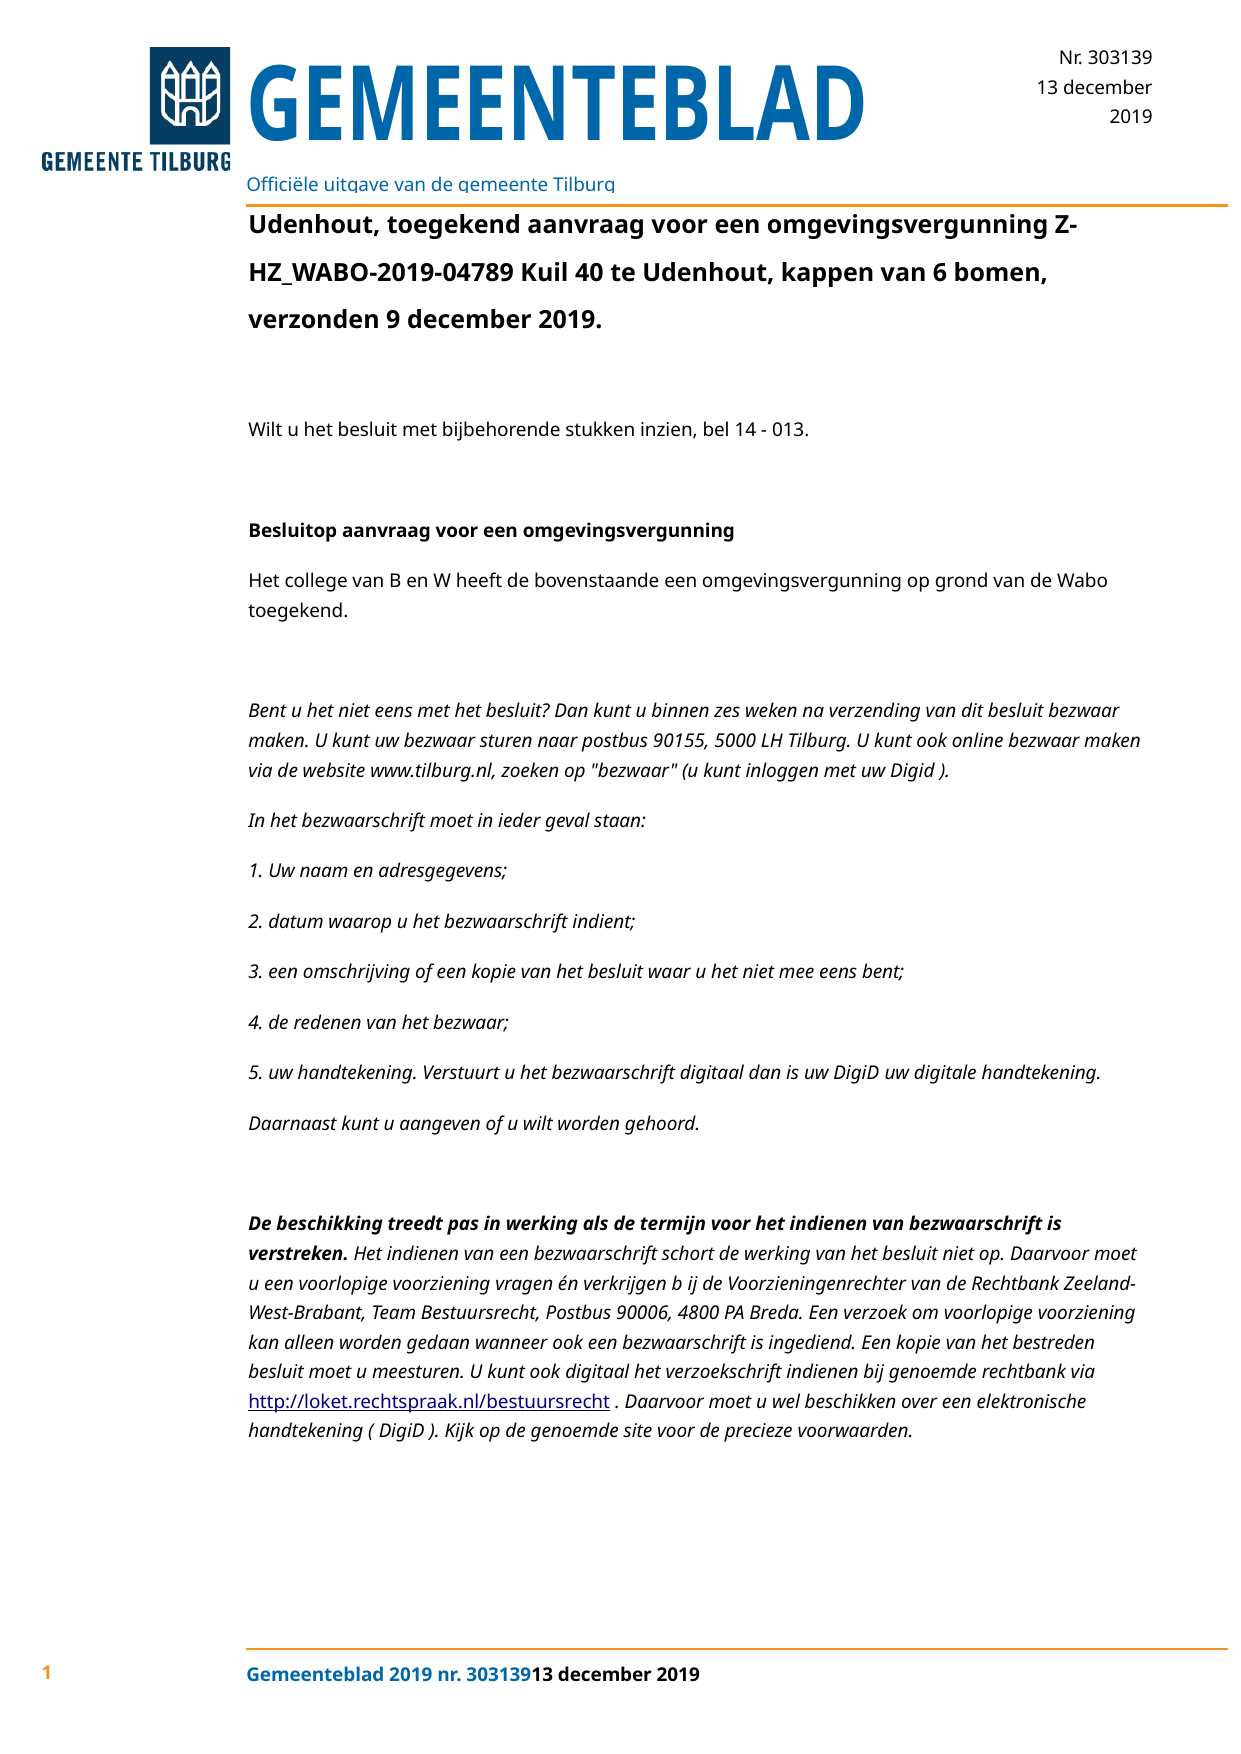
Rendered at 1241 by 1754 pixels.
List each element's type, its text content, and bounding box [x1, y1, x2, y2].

text Bent u het niet eens met het besluit? Dan kunt u binnen zes weken na verzending van dit besluit bezwaar maken. U kunt uw bezwaar sturen naar postbus 90155, 5000 LH Tilburg. U kunt ook online bezwaar maken via de website www.tilburg.nl, zoeken op "bezwaar" (u kunt inloggen met uw Digid ). [248, 698, 1152, 782]
text Wilt u het besluit met bijbehorende stukken inzien, bel 14 - 013. [248, 416, 1152, 442]
picture [41, 47, 231, 172]
text Daarnaast kunt u aangeven of u wilt worden gehoord. [248, 1110, 1152, 1135]
text De beschikking treedt pas in werking als de termijn voor het indienen van bezwaarschrift is verstreken. Het indienen van een bezwaarschrift schort de werking van het besluit niet op. Daarvoor moet u een voorlopige voorziening vragen én verkrijgen b ij de Voorzieningenrechter van de Rechtbank Zeeland-West-Brabant, Team Bestuursrecht, Postbus 90006, 4800 PA Breda. Een verzoek om voorlopige voorziening kan alleen worden gedaan wanneer ook een bezwaarschrift is ingediend. Een kopie van het bestreden besluit moet u meesturen. U kunt ook digitaal het verzoekschrift indienen bij genoemde rechtbank via http://loket.rechtspraak.nl/bestuursrecht . Daarvoor moet u wel beschikken over een elektronische handtekening ( DigiD ). Kijk op de genoemde site voor de precieze voorwaarden. [248, 1211, 1152, 1443]
text 4. de redenen van het bezwaar; [248, 1009, 1152, 1034]
text 1. Uw naam en adresgegevens; [248, 858, 1152, 883]
text Het college van B en W heeft de bovenstaande een omgevingsvergunning op grond van de Wabo toegekend. [248, 567, 1152, 622]
text 5. uw handtekening. Verstuurt u het bezwaarschrift digitaal dan is uw DigiD uw digitale handtekening. [248, 1059, 1152, 1085]
text Besluitop aanvraag voor een omgevingsvergunning [248, 517, 1152, 542]
text Udenhout, toegekend aanvraag voor een omgevingsvergunning Z-HZ_WABO-2019-04789 Kuil 40 te Udenhout, kappen van 6 bomen, verzonden 9 december 2019. [248, 207, 1152, 336]
text 2. datum waarop u het bezwaarschrift indient; [248, 908, 1152, 934]
text In het bezwaarschrift moet in ieder geval staan: [248, 807, 1152, 833]
text 3. een omschrijving of een kopie van het besluit waar u het niet mee eens bent; [248, 958, 1152, 984]
